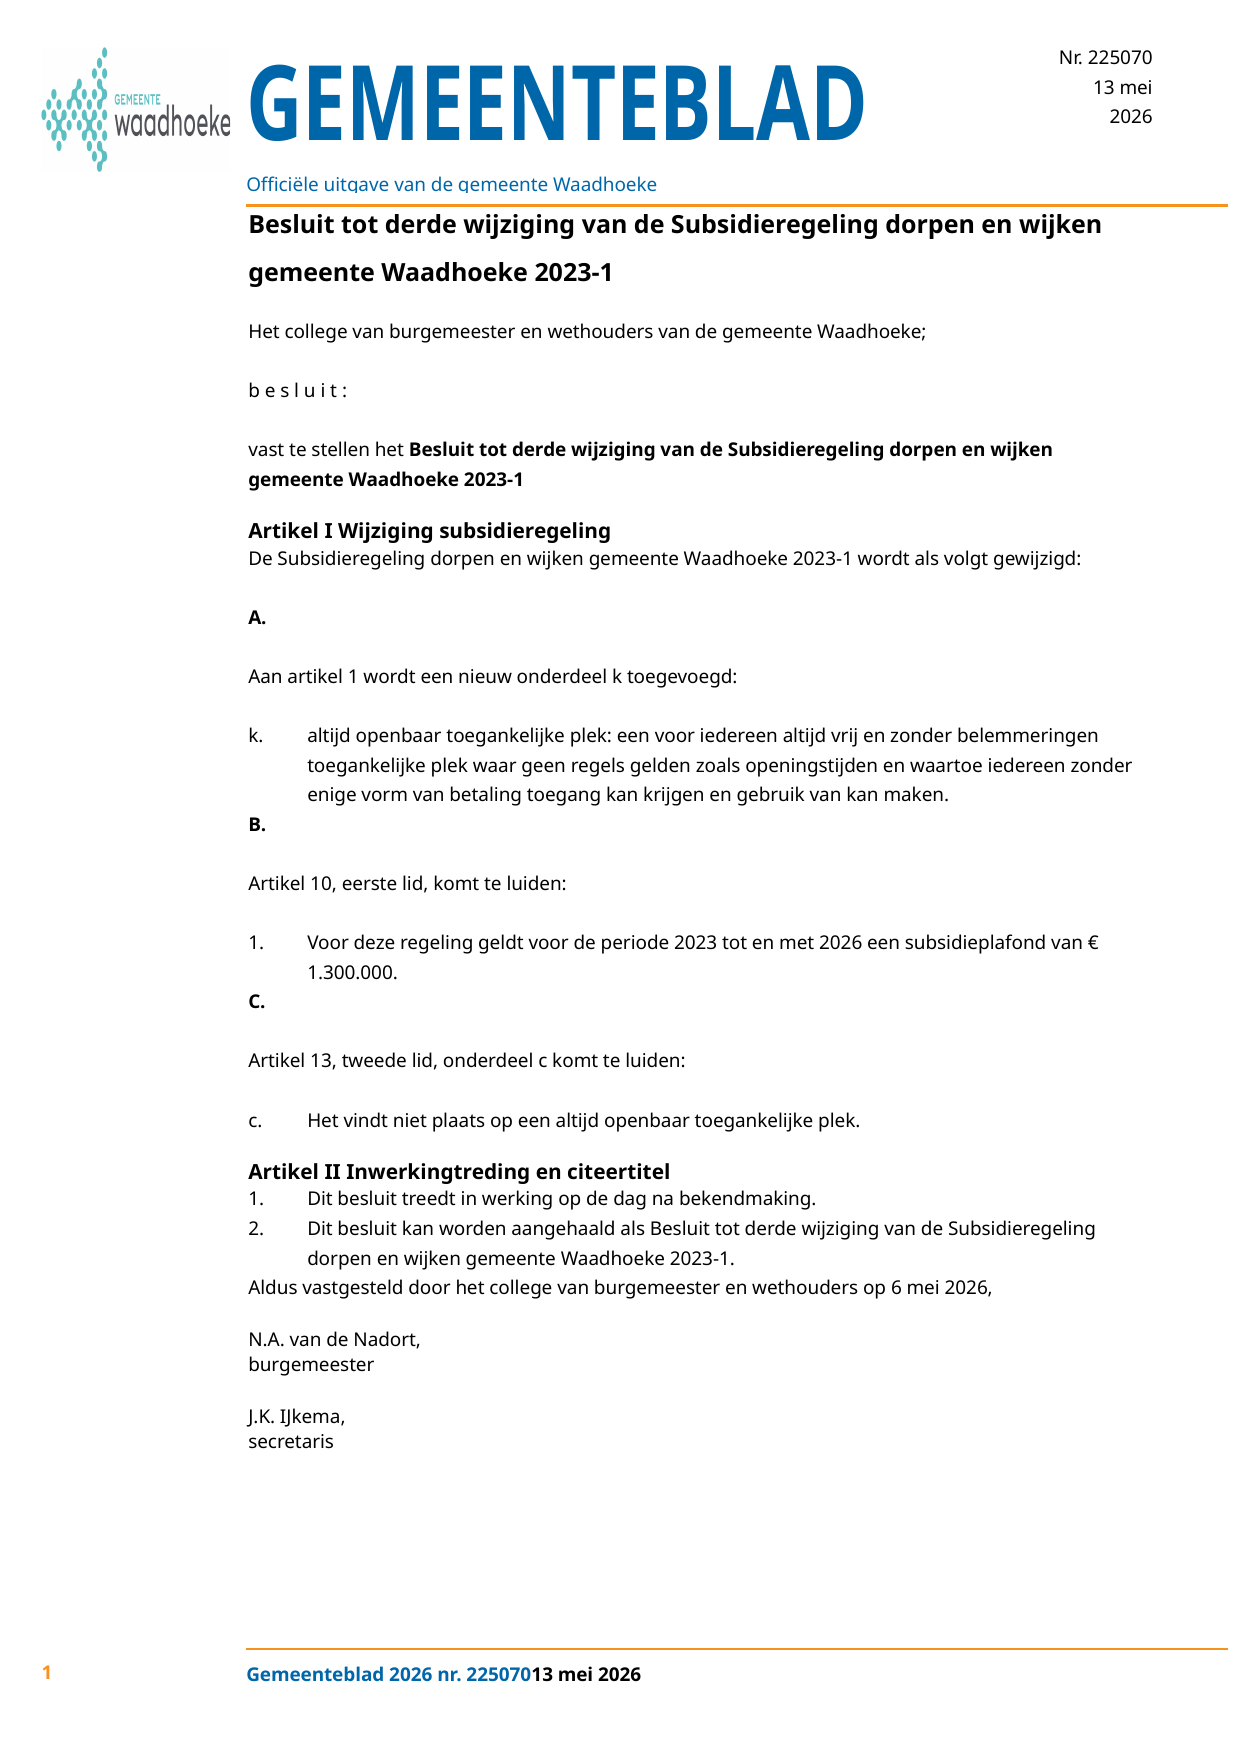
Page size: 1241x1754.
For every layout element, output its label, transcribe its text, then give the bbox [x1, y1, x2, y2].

picture [41, 47, 231, 172]
list altijd openbaar toegankelijke plek: een voor iedereen altijd vrij en zonder belemmeringen toegankelijke plek waar geen regels gelden zoals openingstijden en waartoe iedereen zonder enige vorm van betaling toegang kan krijgen en gebruik van kan maken. [248, 722, 1152, 807]
text De Subsidieregeling dorpen en wijken gemeente Waadhoeke 2023-1 wordt als volgt gewijzigd: [248, 545, 1152, 570]
list Dit besluit treedt in werking op de dag na bekendmaking. [248, 1186, 1152, 1211]
text Besluit tot derde wijziging van de Subsidieregeling dorpen en wijken gemeente Waadhoeke 2023-1 [248, 207, 1152, 288]
list Voor deze regeling geldt voor de periode 2023 tot en met 2026 een subsidieplafond van € 1.300.000. [248, 929, 1152, 984]
text Artikel I Wijziging subsidieregeling [248, 516, 1152, 545]
text J.K. IJkema, [248, 1403, 1152, 1429]
text Artikel 13, tweede lid, onderdeel c komt te luiden: [248, 1048, 1152, 1073]
text B. [248, 811, 1152, 837]
text C. [248, 988, 1152, 1014]
text Het college van burgemeester en wethouders van de gemeente Waadhoeke; [248, 318, 1152, 344]
text secretaris [248, 1429, 1152, 1454]
text A. [248, 604, 1152, 629]
text N.A. van de Nadort, [248, 1326, 1152, 1352]
text Aldus vastgesteld door het college van burgemeester en wethouders op 6 mei 2026, [248, 1274, 1152, 1300]
text b e s l u i t : [248, 377, 1152, 403]
text vast te stellen het Besluit tot derde wijziging van de Subsidieregeling dorpen en wijken gemeente Waadhoeke 2023-1 [248, 436, 1152, 492]
text burgemeester [248, 1352, 1152, 1377]
text Artikel 10, eerste lid, komt te luiden: [248, 870, 1152, 896]
text Artikel II Inwerkingtreding en citeertitel [248, 1157, 1152, 1186]
text Aan artikel 1 wordt een nieuw onderdeel k toegevoegd: [248, 663, 1152, 689]
list Het vindt niet plaats op een altijd openbaar toegankelijke plek. [248, 1107, 1152, 1132]
list Dit besluit kan worden aangehaald als Besluit tot derde wijziging van de Subsidieregeling dorpen en wijken gemeente Waadhoeke 2023-1. [248, 1215, 1152, 1271]
